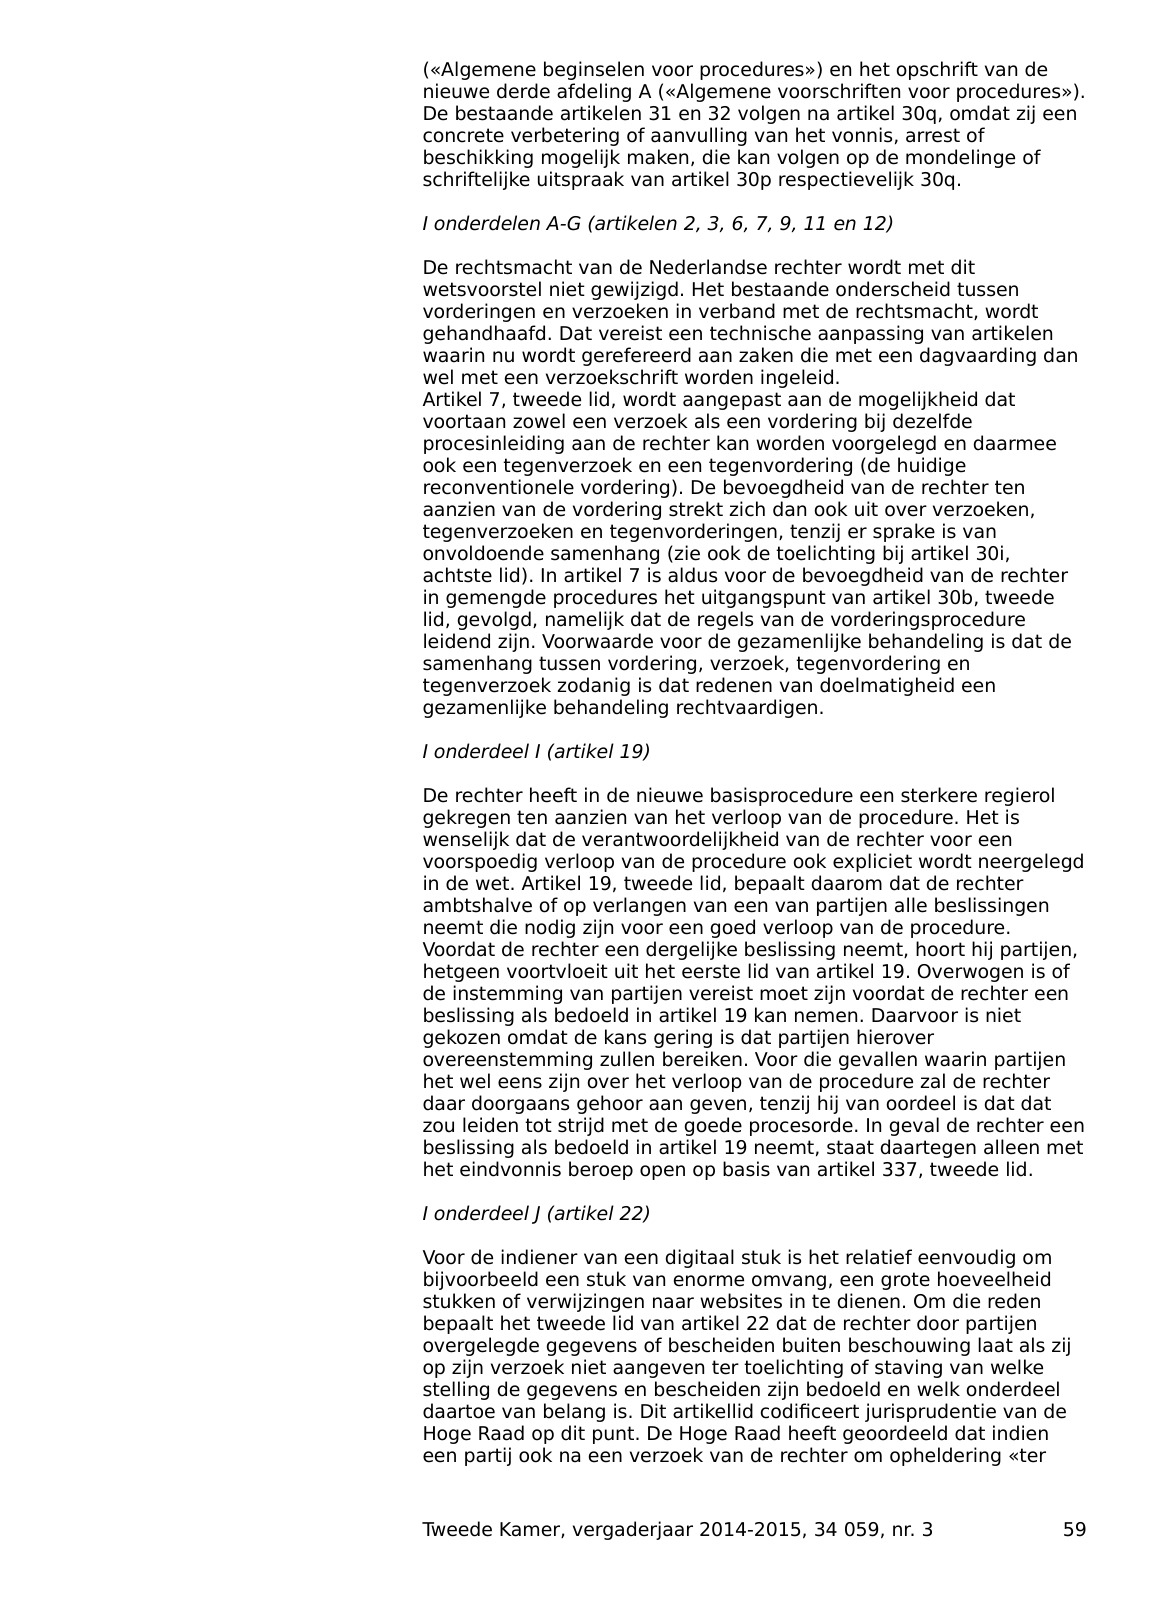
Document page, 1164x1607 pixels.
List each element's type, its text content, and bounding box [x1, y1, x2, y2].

text De rechter heeft in de nieuwe basisprocedure een sterkere regierol gekregen ten aanzien van het verloop van de procedure. Het is wenselijk dat de verantwoordelijkheid van de rechter voor een voorspoedig verloop van de procedure ook expliciet wordt neergelegd in de wet. Artikel 19, tweede lid, bepaalt daarom dat de rechter ambtshalve of op verlangen van een van partijen alle beslissingen neemt die nodig zijn voor een goed verloop van de procedure. Voordat de rechter een dergelijke beslissing neemt, hoort hij partijen, hetgeen voortvloeit uit het eerste lid van artikel 19. Overwogen is of de instemming van partijen vereist moet zijn voordat de rechter een beslissing als bedoeld in artikel 19 kan nemen. Daarvoor is niet gekozen omdat de kans gering is dat partijen hierover overeenstemming zullen bereiken. Voor die gevallen waarin partijen het wel eens zijn over het verloop van de procedure zal de rechter daar doorgaans gehoor aan geven, tenzij hij van oordeel is dat dat zou leiden tot strijd met de goede procesorde. In geval de rechter een beslissing als bedoeld in artikel 19 neemt, staat daartegen alleen met het eindvonnis beroep open op basis van artikel 337, tweede lid. [422, 785, 1087, 1181]
subtitle I onderdeel J (artikel 22) [422, 1203, 1087, 1225]
text Artikel 7, tweede lid, wordt aangepast aan de mogelijkheid dat voortaan zowel een verzoek als een vordering bij dezelfde procesinleiding aan de rechter kan worden voorgelegd en daarmee ook een tegenverzoek en een tegenvordering (de huidige reconventionele vordering). De bevoegdheid van de rechter ten aanzien van de vordering strekt zich dan ook uit over verzoeken, tegenverzoeken en tegenvorderingen, tenzij er sprake is van onvoldoende samenhang (zie ook de toelichting bij artikel 30i, achtste lid). In artikel 7 is aldus voor de bevoegdheid van de rechter in gemengde procedures het uitgangspunt van artikel 30b, tweede lid, gevolgd, namelijk dat de regels van de vorderingsprocedure leidend zijn. Voorwaarde voor de gezamenlijke behandeling is dat de samenhang tussen vordering, verzoek, tegenvordering en tegenverzoek zodanig is dat redenen van doelmatigheid een gezamenlijke behandeling rechtvaardigen. [422, 389, 1087, 719]
text De rechtsmacht van de Nederlandse rechter wordt met dit wetsvoorstel niet gewijzigd. Het bestaande onderscheid tussen vorderingen en verzoeken in verband met de rechtsmacht, wordt gehandhaafd. Dat vereist een technische aanpassing van artikelen waarin nu wordt gerefereerd aan zaken die met een dagvaarding dan wel met een verzoekschrift worden ingeleid. [422, 257, 1087, 389]
text Voor de indiener van een digitaal stuk is het relatief eenvoudig om bijvoorbeeld een stuk van enorme omvang, een grote hoeveelheid stukken of verwijzingen naar websites in te dienen. Om die reden bepaalt het tweede lid van artikel 22 dat de rechter door partijen overgelegde gegevens of bescheiden buiten beschouwing laat als zij op zijn verzoek niet aangeven ter toelichting of staving van welke stelling de gegevens en bescheiden zijn bedoeld en welk onderdeel daartoe van belang is. Dit artikellid codificeert jurisprudentie van de Hoge Raad op dit punt. De Hoge Raad heeft geoordeeld dat indien een partij ook na een verzoek van de rechter om opheldering «ter [422, 1247, 1087, 1467]
subtitle I onderdelen A-G (artikelen 2, 3, 6, 7, 9, 11 en 12) [422, 213, 1087, 235]
subtitle I onderdeel I (artikel 19) [422, 741, 1087, 763]
text («Algemene beginselen voor procedures») en het opschrift van de nieuwe derde afdeling A («Algemene voorschriften voor procedures»). De bestaande artikelen 31 en 32 volgen na artikel 30q, omdat zij een concrete verbetering of aanvulling van het vonnis, arrest of beschikking mogelijk maken, die kan volgen op de mondelinge of schriftelijke uitspraak van artikel 30p respectievelijk 30q. [422, 59, 1087, 191]
